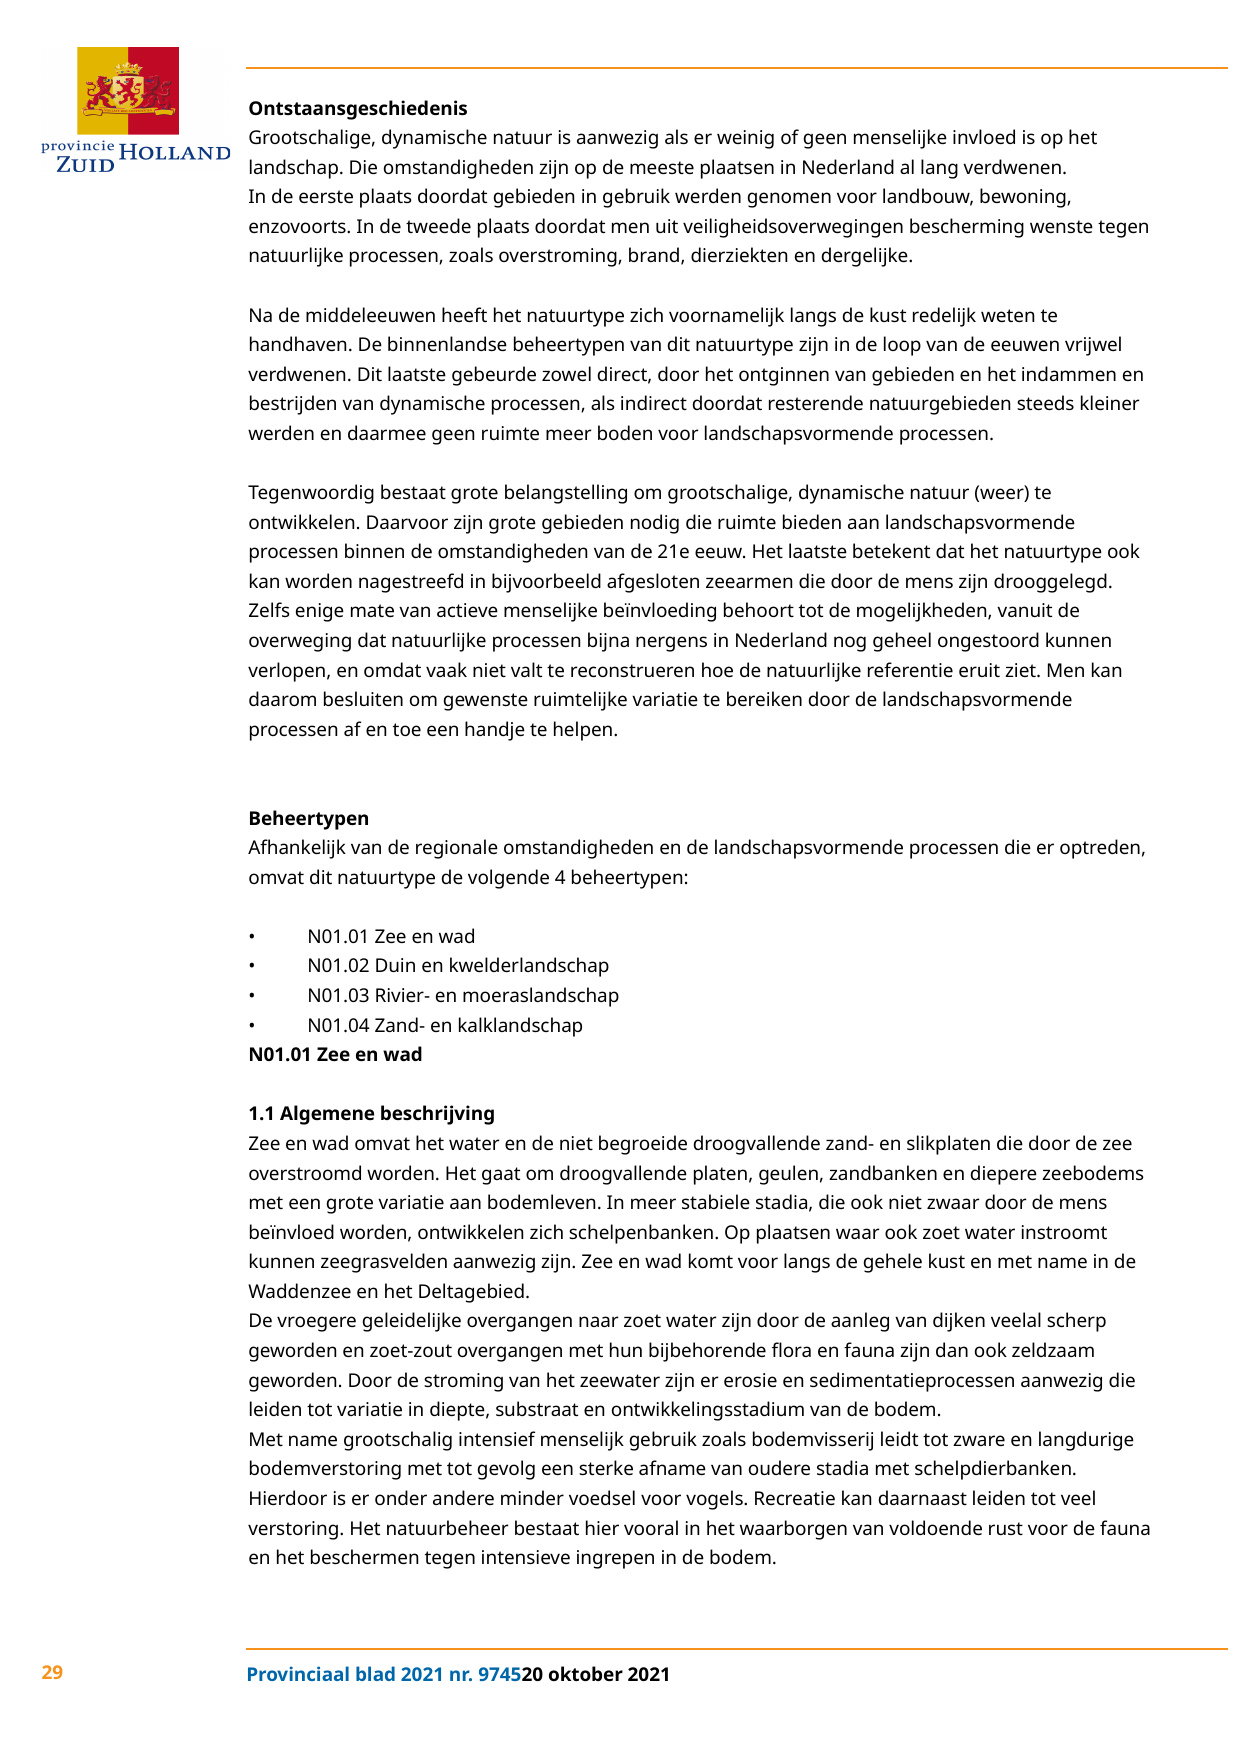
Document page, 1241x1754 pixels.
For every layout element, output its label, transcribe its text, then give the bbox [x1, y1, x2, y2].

text Met name grootschalig intensief menselijk gebruik zoals bodemvisserij leidt tot zware en langdurige bodemverstoring met tot gevolg een sterke afname van oudere stadia met schelpdierbanken. Hierdoor is er onder andere minder voedsel voor vogels. Recreatie kan daarnaast leiden tot veel verstoring. Het natuurbeheer bestaat hier vooral in het waarborgen van voldoende rust voor de fauna en het beschermen tegen intensieve ingrepen in de bodem. [248, 1426, 1152, 1570]
text N01.01 Zee en wad [248, 1041, 1152, 1067]
text Tegenwoordig bestaat grote belangstelling om grootschalige, dynamische natuur (weer) te ontwikkelen. Daarvoor zijn grote gebieden nodig die ruimte bieden aan landschapsvormende processen binnen de omstandigheden van de 21e eeuw. Het laatste betekent dat het natuurtype ook kan worden nagestreefd in bijvoorbeeld afgesloten zeearmen die door de mens zijn drooggelegd. Zelfs enige mate van actieve menselijke beïnvloeding behoort tot de mogelijkheden, vanuit de overweging dat natuurlijke processen bijna nergens in Nederland nog geheel ongestoord kunnen verlopen, en omdat vaak niet valt te reconstrueren hoe de natuurlijke referentie eruit ziet. Men kan daarom besluiten om gewenste ruimtelijke variatie te bereiken door de landschapsvormende processen af en toe een handje te helpen. [248, 479, 1152, 742]
list N01.04 Zand- en kalklandschap [248, 1012, 1152, 1038]
text Zee en wad omvat het water en de niet begroeide droogvallende zand- en slikplaten die door de zee overstroomd worden. Het gaat om droogvallende platen, geulen, zandbanken en diepere zeebodems met een grote variatie aan bodemleven. In meer stabiele stadia, die ook niet zwaar door de mens beïnvloed worden, ontwikkelen zich schelpenbanken. Op plaatsen waar ook zoet water instroomt kunnen zeegrasvelden aanwezig zijn. Zee en wad komt voor langs de gehele kust en met name in de Waddenzee en het Deltagebied. [248, 1130, 1152, 1304]
list N01.01 Zee en wad [248, 923, 1152, 949]
text 1.1 Algemene beschrijving [248, 1101, 1152, 1126]
text Beheertypen [248, 805, 1152, 831]
text Na de middeleeuwen heeft het natuurtype zich voornamelijk langs de kust redelijk weten te handhaven. De binnenlandse beheertypen van dit natuurtype zijn in de loop van de eeuwen vrijwel verdwenen. Dit laatste gebeurde zowel direct, door het ontginnen van gebieden en het indammen en bestrijden van dynamische processen, als indirect doordat resterende natuurgebieden steeds kleiner werden en daarmee geen ruimte meer boden voor landschapsvormende processen. [248, 302, 1152, 446]
text In de eerste plaats doordat gebieden in gebruik werden genomen voor landbouw, bewoning, enzovoorts. In de tweede plaats doordat men uit veiligheidsoverwegingen bescherming wenste tegen natuurlijke processen, zoals overstroming, brand, dierziekten en dergelijke. [248, 183, 1152, 268]
text Grootschalige, dynamische natuur is aanwezig als er weinig of geen menselijke invloed is op het landschap. Die omstandigheden zijn op de meeste plaatsen in Nederland al lang verdwenen. [248, 124, 1152, 180]
list N01.03 Rivier- en moeraslandschap [248, 982, 1152, 1008]
picture [41, 47, 231, 172]
list N01.02 Duin en kwelderlandschap [248, 953, 1152, 978]
text Afhankelijk van de regionale omstandigheden en de landschapsvormende processen die er optreden, omvat dit natuurtype de volgende 4 beheertypen: [248, 834, 1152, 890]
text Ontstaansgeschiedenis [248, 95, 1152, 121]
text De vroegere geleidelijke overgangen naar zoet water zijn door de aanleg van dijken veelal scherp geworden en zoet-zout overgangen met hun bijbehorende flora en fauna zijn dan ook zeldzaam geworden. Door de stroming van het zeewater zijn er erosie en sedimentatieprocessen aanwezig die leiden tot variatie in diepte, substraat en ontwikkelingsstadium van de bodem. [248, 1308, 1152, 1422]
